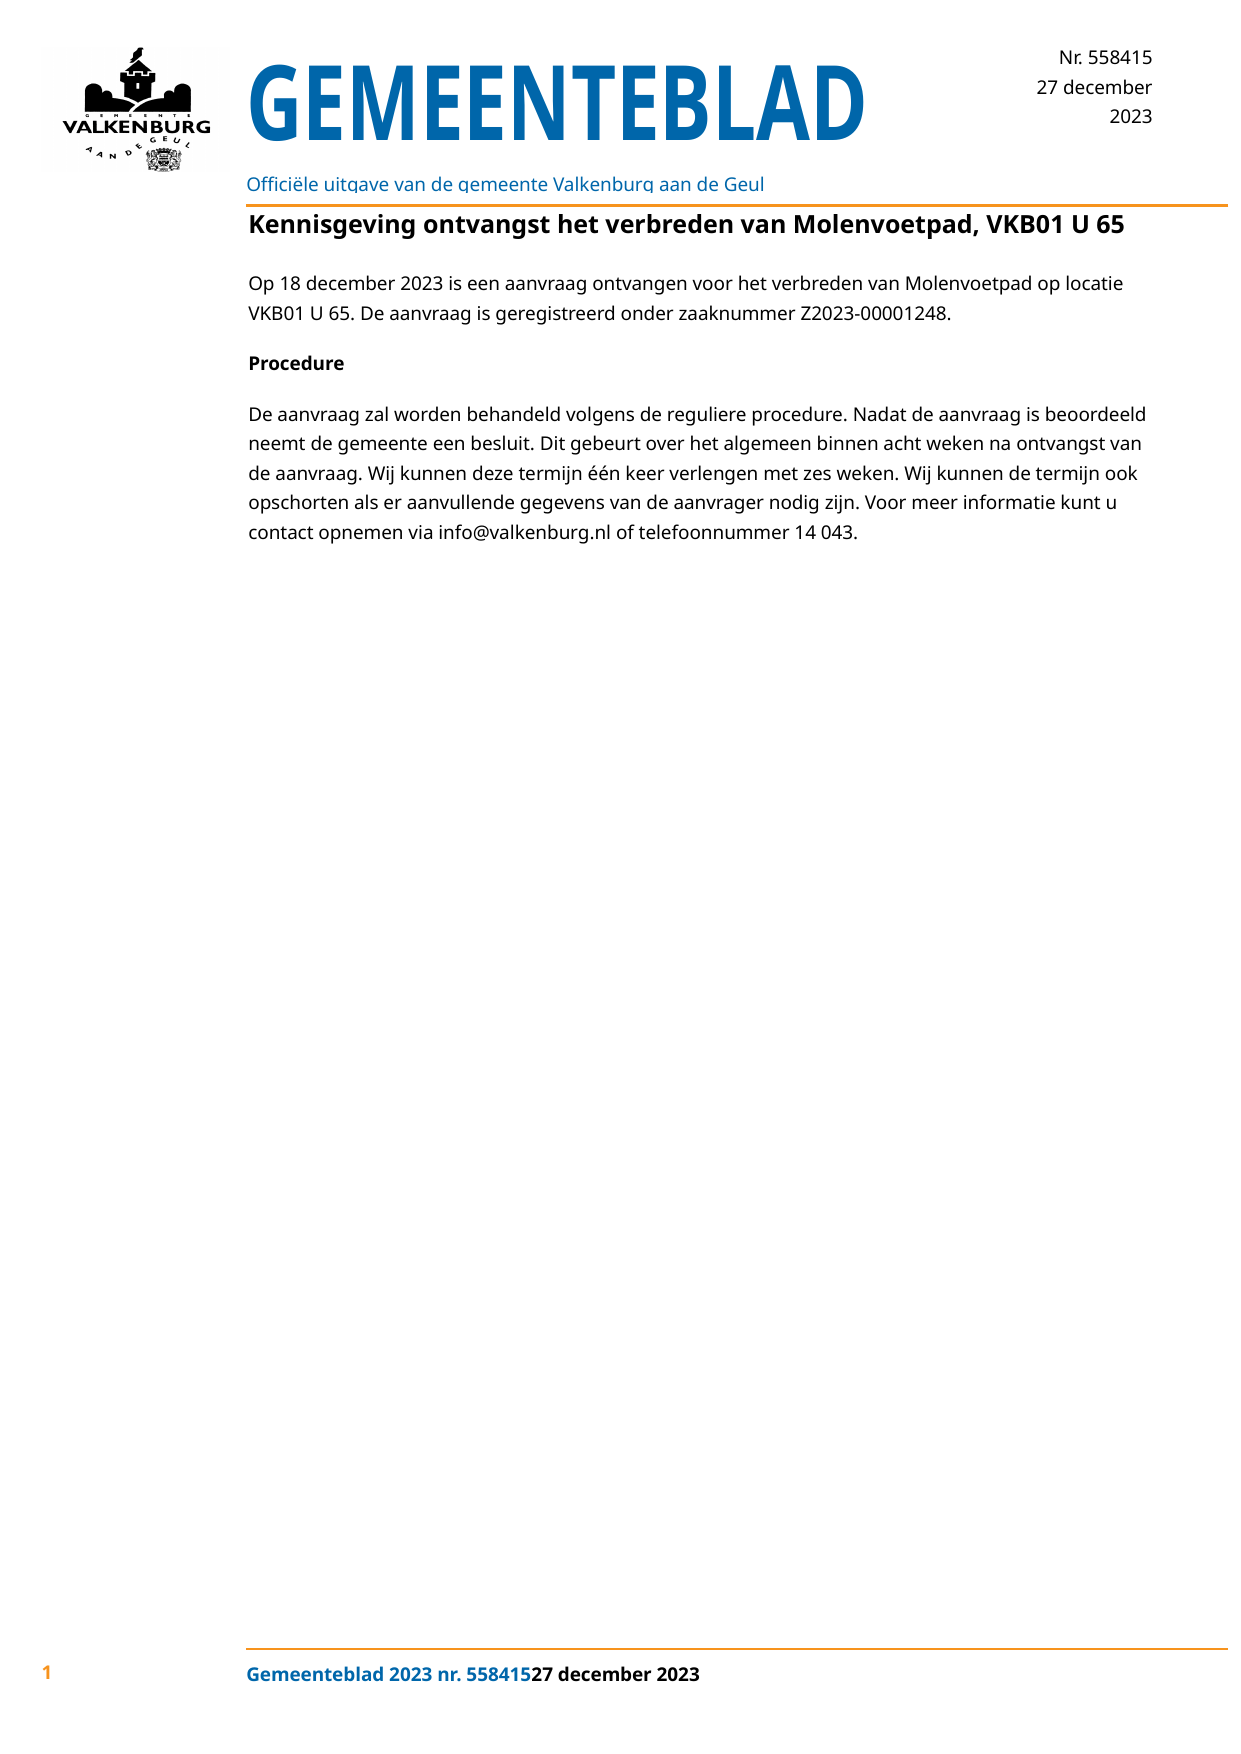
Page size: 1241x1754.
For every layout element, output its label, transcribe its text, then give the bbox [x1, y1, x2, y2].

text De aanvraag zal worden behandeld volgens de reguliere procedure. Nadat de aanvraag is beoordeeld neemt de gemeente een besluit. Dit gebeurt over het algemeen binnen acht weken na ontvangst van de aanvraag. Wij kunnen deze termijn één keer verlengen met zes weken. Wij kunnen de termijn ook opschorten als er aanvullende gegevens van de aanvrager nodig zijn. Voor meer informatie kunt u contact opnemen via info@valkenburg.nl of telefoonnummer 14 043. [248, 401, 1152, 545]
text Procedure [248, 350, 1152, 376]
picture [41, 47, 231, 172]
text Kennisgeving ontvangst het verbreden van Molenvoetpad, VKB01 U 65 [248, 207, 1152, 241]
text Op 18 december 2023 is een aanvraag ontvangen voor het verbreden van Molenvoetpad op locatie VKB01 U 65. De aanvraag is geregistreerd onder zaaknummer Z2023-00001248. [248, 270, 1152, 326]
